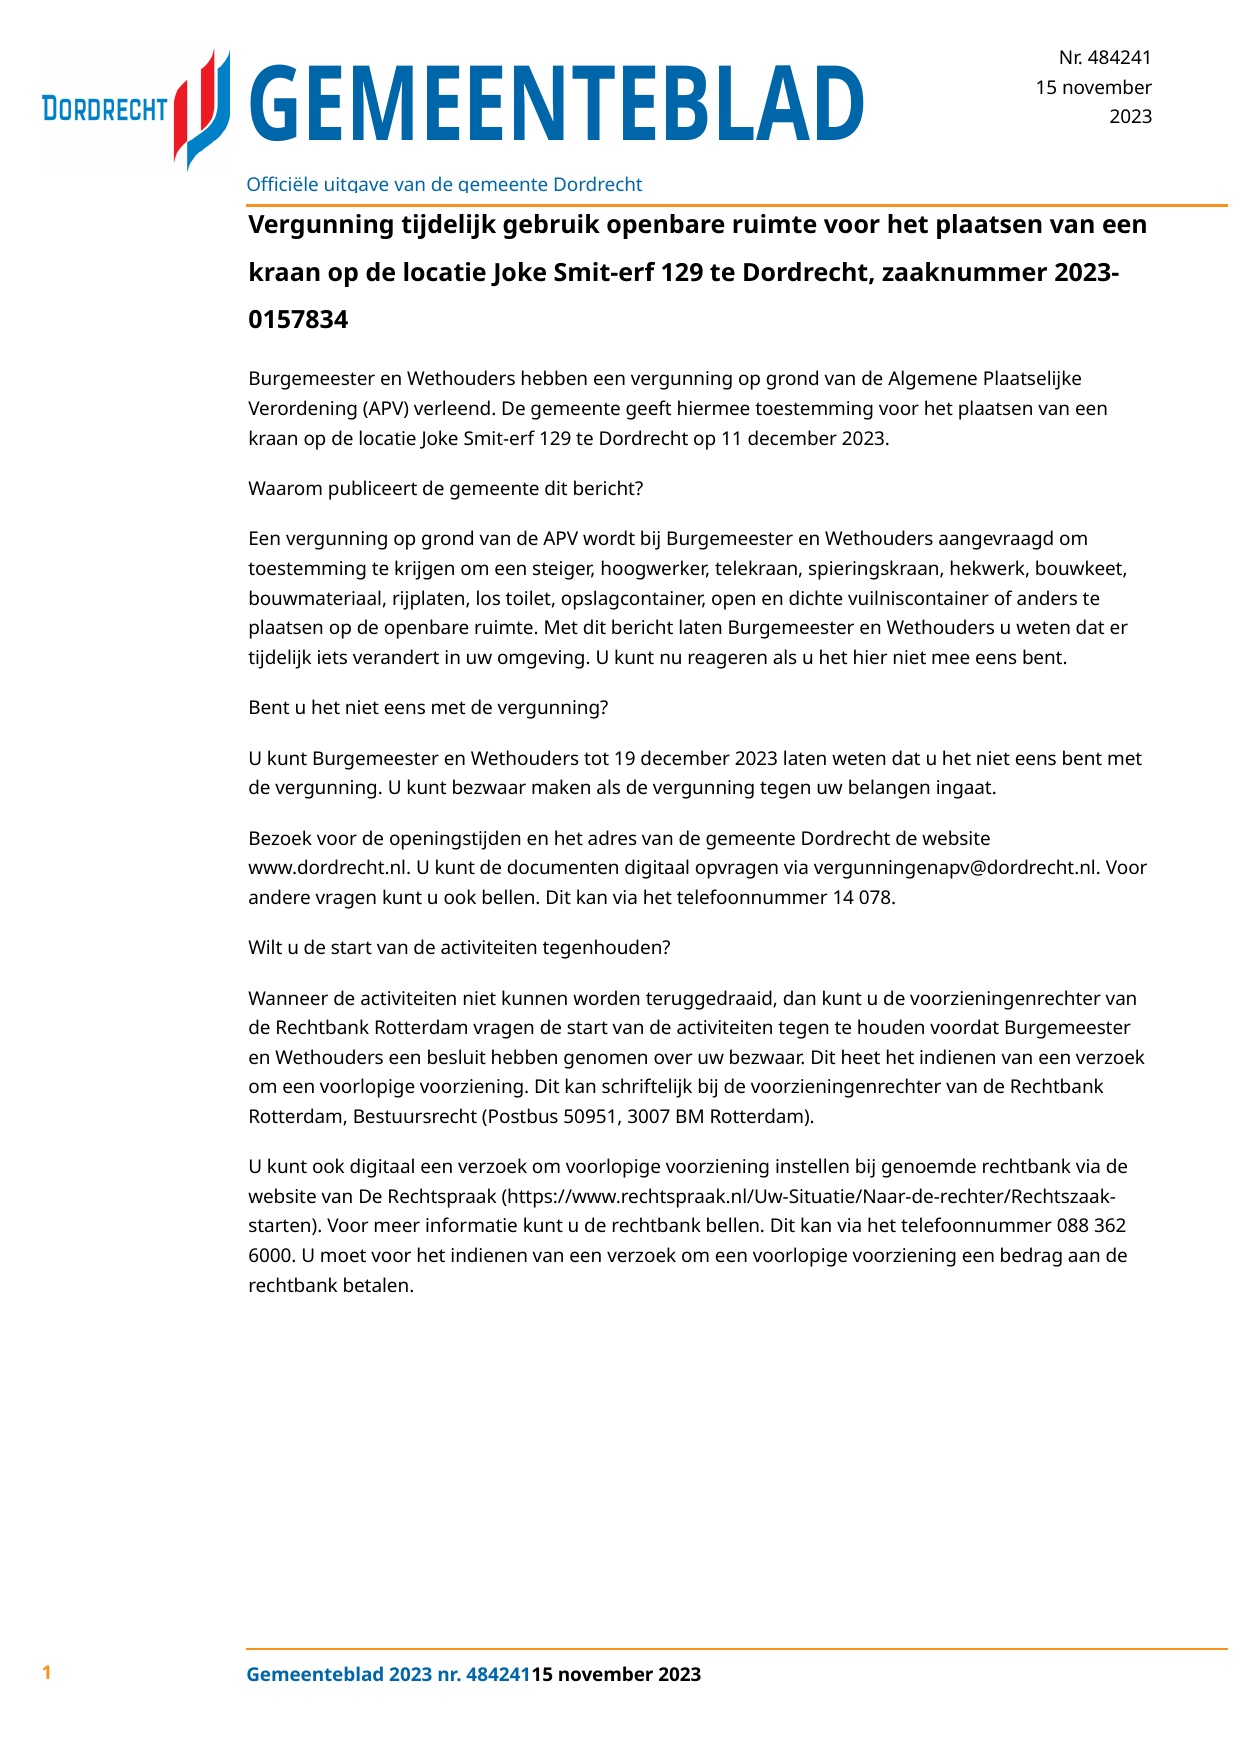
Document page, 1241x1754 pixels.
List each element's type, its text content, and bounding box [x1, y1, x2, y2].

text Waarom publiceert de gemeente dit bericht? [248, 475, 1152, 501]
text Vergunning tijdelijk gebruik openbare ruimte voor het plaatsen van een kraan op de locatie Joke Smit-erf 129 te Dordrecht, zaaknummer 2023-0157834 [248, 207, 1152, 336]
text U kunt ook digitaal een verzoek om voorlopige voorziening instellen bij genoemde rechtbank via de website van De Rechtspraak (https://www.rechtspraak.nl/Uw-Situatie/Naar-de-rechter/Rechtszaak-starten). Voor meer informatie kunt u de rechtbank bellen. Dit kan via het telefoonnummer 088 362 6000. U moet voor het indienen van een verzoek om een voorlopige voorziening een bedrag aan de rechtbank betalen. [248, 1153, 1152, 1297]
text Wilt u de start van de activiteiten tegenhouden? [248, 934, 1152, 960]
text Bezoek voor de openingstijden en het adres van de gemeente Dordrecht de website www.dordrecht.nl. U kunt de documenten digitaal opvragen via vergunningenapv@dordrecht.nl. Voor andere vragen kunt u ook bellen. Dit kan via het telefoonnummer 14 078. [248, 825, 1152, 909]
text Burgemeester en Wethouders hebben een vergunning op grond van de Algemene Plaatselijke Verordening (APV) verleend. De gemeente geeft hiermee toestemming voor het plaatsen van een kraan op de locatie Joke Smit-erf 129 te Dordrecht op 11 december 2023. [248, 366, 1152, 450]
text Een vergunning op grond van de APV wordt bij Burgemeester en Wethouders aangevraagd om toestemming te krijgen om een steiger, hoogwerker, telekraan, spieringskraan, hekwerk, bouwkeet, bouwmateriaal, rijplaten, los toilet, opslagcontainer, open en dichte vuilniscontainer of anders te plaatsen op de openbare ruimte. Met dit bericht laten Burgemeester en Wethouders u weten dat er tijdelijk iets verandert in uw omgeving. U kunt nu reageren als u het hier niet mee eens bent. [248, 526, 1152, 669]
text Bent u het niet eens met de vergunning? [248, 694, 1152, 720]
text Wanneer de activiteiten niet kunnen worden teruggedraaid, dan kunt u de voorzieningenrechter van de Rechtbank Rotterdam vragen de start van de activiteiten tegen te houden voordat Burgemeester en Wethouders een besluit hebben genomen over uw bezwaar. Dit heet het indienen van een verzoek om een voorlopige voorziening. Dit kan schriftelijk bij de voorzieningenrechter van de Rechtbank Rotterdam, Bestuursrecht (Postbus 50951, 3007 BM Rotterdam). [248, 985, 1152, 1129]
picture [41, 47, 231, 172]
text U kunt Burgemeester en Wethouders tot 19 december 2023 laten weten dat u het niet eens bent met de vergunning. U kunt bezwaar maken als de vergunning tegen uw belangen ingaat. [248, 745, 1152, 800]
